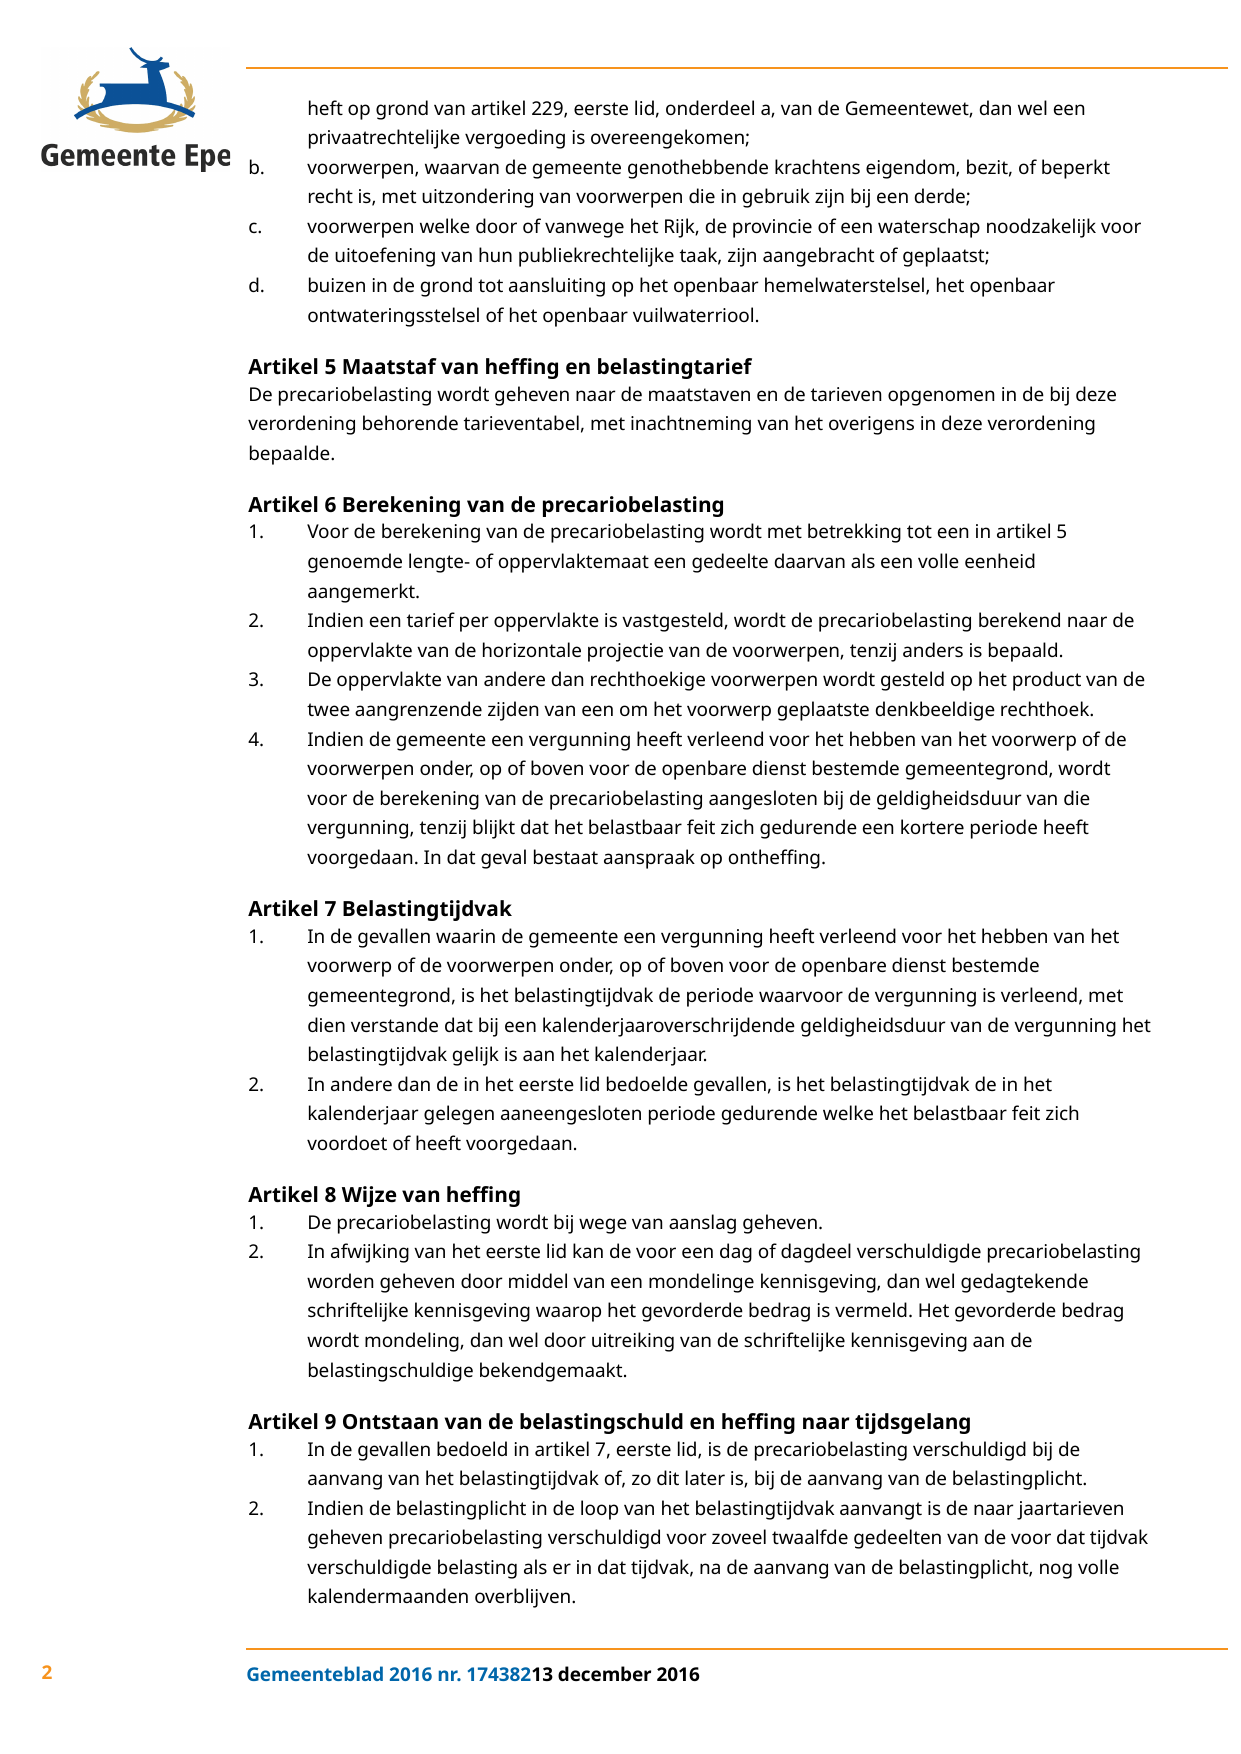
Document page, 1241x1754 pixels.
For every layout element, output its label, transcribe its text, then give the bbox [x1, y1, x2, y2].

text Artikel 7 Belastingtijdvak [248, 894, 1152, 923]
list In andere dan de in het eerste lid bedoelde gevallen, is het belastingtijdvak de in het kalenderjaar gelegen aaneengesloten periode gedurende welke het belastbaar feit zich voordoet of heeft voorgedaan. [248, 1071, 1152, 1156]
text Artikel 9 Ontstaan van de belastingschuld en heffing naar tijdsgelang [248, 1407, 1152, 1436]
list buizen in de grond tot aansluiting op het openbaar hemelwaterstelsel, het openbaar ontwateringsstelsel of het openbaar vuilwaterriool. [248, 272, 1152, 328]
list De precariobelasting wordt bij wege van aanslag geheven. [248, 1209, 1152, 1235]
list In de gevallen waarin de gemeente een vergunning heeft verleend voor het hebben van het voorwerp of de voorwerpen onder, op of boven voor de openbare dienst bestemde gemeentegrond, is het belastingtijdvak de periode waarvoor de vergunning is verleend, met dien verstande dat bij een kalenderjaaroverschrijdende geldigheidsduur van de vergunning het belastingtijdvak gelijk is aan het kalenderjaar. [248, 923, 1152, 1067]
text Artikel 6 Berekening van de precariobelasting [248, 490, 1152, 519]
list heft op grond van artikel 229, eerste lid, onderdeel a, van de Gemeentewet, dan wel een privaatrechtelijke vergoeding is overeengekomen; [248, 95, 1152, 150]
list De oppervlakte van andere dan rechthoekige voorwerpen wordt gesteld op het product van de twee aangrenzende zijden van een om het voorwerp geplaatste denkbeeldige rechthoek. [248, 667, 1152, 722]
text De precariobelasting wordt geheven naar de maatstaven en de tarieven opgenomen in de bij deze verordening behorende tarieventabel, met inachtneming van het overigens in deze verordening bepaalde. [248, 381, 1152, 466]
list In de gevallen bedoeld in artikel 7, eerste lid, is de precariobelasting verschuldigd bij de aanvang van het belastingtijdvak of, zo dit later is, bij de aanvang van de belastingplicht. [248, 1436, 1152, 1491]
text Artikel 5 Maatstaf van heffing en belastingtarief [248, 352, 1152, 381]
list In afwijking van het eerste lid kan de voor een dag of dagdeel verschuldigde precariobelasting worden geheven door middel van een mondelinge kennisgeving, dan wel gedagtekende schriftelijke kennisgeving waarop het gevorderde bedrag is vermeld. Het gevorderde bedrag wordt mondeling, dan wel door uitreiking van de schriftelijke kennisgeving aan de belastingschuldige bekendgemaakt. [248, 1238, 1152, 1383]
list Indien een tarief per oppervlakte is vastgesteld, wordt de precariobelasting berekend naar de oppervlakte van de horizontale projectie van de voorwerpen, tenzij anders is bepaald. [248, 607, 1152, 663]
list Voor de berekening van de precariobelasting wordt met betrekking tot een in artikel 5 genoemde lengte- of oppervlaktemaat een gedeelte daarvan als een volle eenheid aangemerkt. [248, 519, 1152, 604]
list Indien de belastingplicht in de loop van het belastingtijdvak aanvangt is de naar jaartarieven geheven precariobelasting verschuldigd voor zoveel twaalfde gedeelten van de voor dat tijdvak verschuldigde belasting als er in dat tijdvak, na de aanvang van de belastingplicht, nog volle kalendermaanden overblijven. [248, 1495, 1152, 1609]
text Artikel 8 Wijze van heffing [248, 1181, 1152, 1209]
list Indien de gemeente een vergunning heeft verleend voor het hebben van het voorwerp of de voorwerpen onder, op of boven voor de openbare dienst bestemde gemeentegrond, wordt voor de berekening van de precariobelasting aangesloten bij de geldigheidsduur van die vergunning, tenzij blijkt dat het belastbaar feit zich gedurende een kortere periode heeft voorgedaan. In dat geval bestaat aanspraak op ontheffing. [248, 726, 1152, 870]
list voorwerpen, waarvan de gemeente genothebbende krachtens eigendom, bezit, of beperkt recht is, met uitzondering van voorwerpen die in gebruik zijn bij een derde; [248, 154, 1152, 209]
picture [41, 47, 231, 172]
list voorwerpen welke door of vanwege het Rijk, de provincie of een waterschap noodzakelijk voor de uitoefening van hun publiekrechtelijke taak, zijn aangebracht of geplaatst; [248, 213, 1152, 268]
